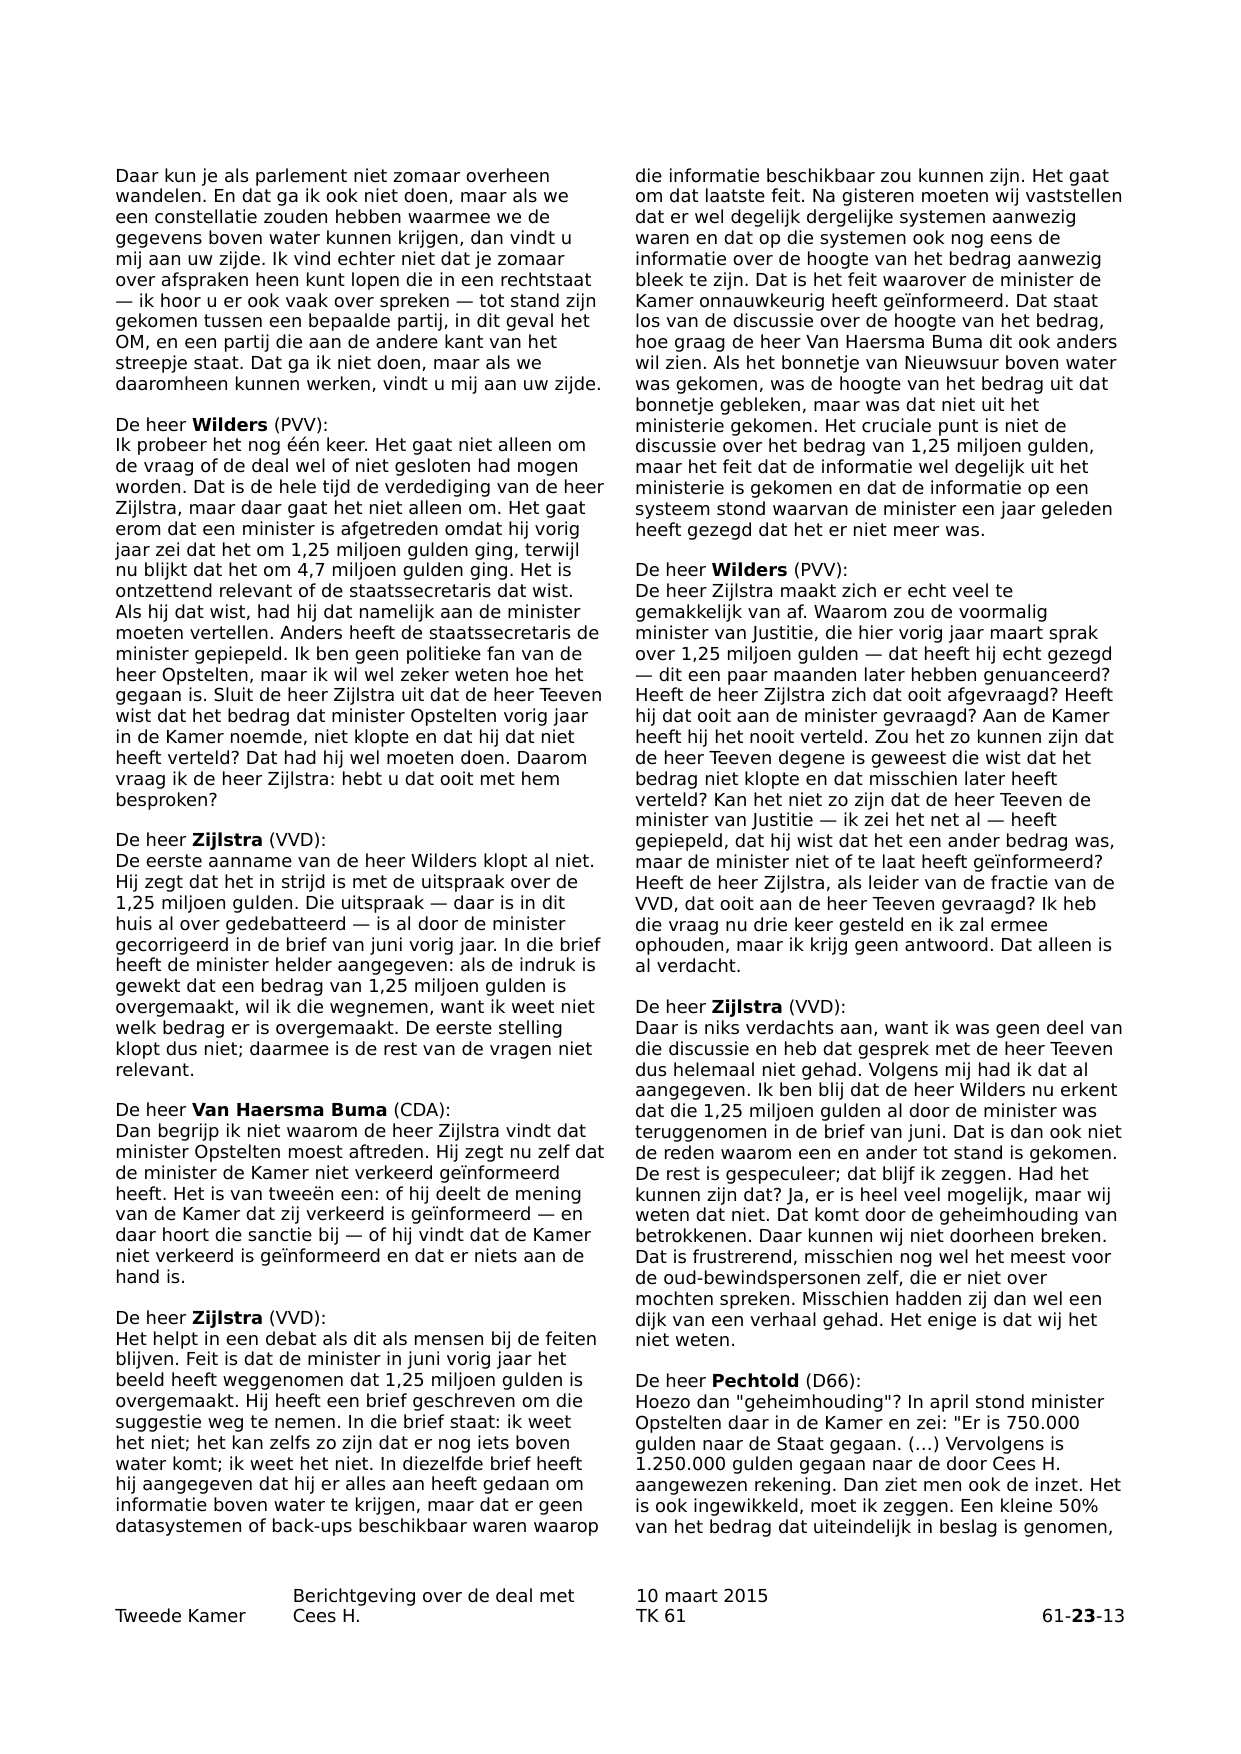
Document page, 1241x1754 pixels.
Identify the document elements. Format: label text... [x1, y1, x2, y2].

text De heer Zijlstra (VVD): [115, 830, 605, 851]
text De heer Pechtold (D66): [635, 1371, 1125, 1392]
text Daar kun je als parlement niet zomaar overheen wandelen. En dat ga ik ook niet doen, maar als we een constellatie zouden hebben waarmee we de gegevens boven water kunnen krijgen, dan vindt u mij aan uw zijde. Ik vind echter niet dat je zomaar over afspraken heen kunt lopen die in een rechtstaat — ik hoor u er ook vaak over spreken — tot stand zijn gekomen tussen een bepaalde partij, in dit geval het OM, en een partij die aan de andere kant van het streepje staat. Dat ga ik niet doen, maar als we daaromheen kunnen werken, vindt u mij aan uw zijde. [115, 165, 605, 394]
text die informatie beschikbaar zou kunnen zijn. Het gaat om dat laatste feit. Na gisteren moeten wij vaststellen dat er wel degelijk dergelijke systemen aanwezig waren en dat op die systemen ook nog eens de informatie over de hoogte van het bedrag aanwezig bleek te zijn. Dat is het feit waarover de minister de Kamer onnauwkeurig heeft geïnformeerd. Dat staat los van de discussie over de hoogte van het bedrag, hoe graag de heer Van Haersma Buma dit ook anders wil zien. Als het bonnetje van Nieuwsuur boven water was gekomen, was de hoogte van het bedrag uit dat bonnetje gebleken, maar was dat niet uit het ministerie gekomen. Het cruciale punt is niet de discussie over het bedrag van 1,25 miljoen gulden, maar het feit dat de informatie wel degelijk uit het ministerie is gekomen en dat de informatie op een systeem stond waarvan de minister een jaar geleden heeft gezegd dat het er niet meer was. [635, 165, 1125, 540]
text De heer Zijlstra (VVD): [635, 997, 1125, 1018]
text De heer Wilders (PVV): [635, 560, 1125, 581]
text Dan begrijp ik niet waarom de heer Zijlstra vindt dat minister Opstelten moest aftreden. Hij zegt nu zelf dat de minister de Kamer niet verkeerd geïnformeerd heeft. Het is van tweeën een: of hij deelt de mening van de Kamer dat zij verkeerd is geïnformeerd — en daar hoort die sanctie bij — of hij vindt dat de Kamer niet verkeerd is geïnformeerd en dat er niets aan de hand is. [115, 1121, 605, 1287]
text Daar is niks verdachts aan, want ik was geen deel van die discussie en heb dat gesprek met de heer Teeven dus helemaal niet gehad. Volgens mij had ik dat al aangegeven. Ik ben blij dat de heer Wilders nu erkent dat die 1,25 miljoen gulden al door de minister was teruggenomen in de brief van juni. Dat is dan ook niet de reden waarom een en ander tot stand is gekomen. De rest is gespeculeer; dat blijf ik zeggen. Had het kunnen zijn dat? Ja, er is heel veel mogelijk, maar wij weten dat niet. Dat komt door de geheimhouding van betrokkenen. Daar kunnen wij niet doorheen breken. Dat is frustrerend, misschien nog wel het meest voor de oud-bewindspersonen zelf, die er niet over mochten spreken. Misschien hadden zij dan wel een dijk van een verhaal gehad. Het enige is dat wij het niet weten. [635, 1018, 1125, 1351]
text De eerste aanname van de heer Wilders klopt al niet. Hij zegt dat het in strijd is met de uitspraak over de 1,25 miljoen gulden. Die uitspraak — daar is in dit huis al over gedebatteerd — is al door de minister gecorrigeerd in de brief van juni vorig jaar. In die brief heeft de minister helder aangegeven: als de indruk is gewekt dat een bedrag van 1,25 miljoen gulden is overgemaakt, wil ik die wegnemen, want ik weet niet welk bedrag er is overgemaakt. De eerste stelling klopt dus niet; daarmee is de rest van de vragen niet relevant. [115, 851, 605, 1080]
text Hoezo dan "geheimhouding"? In april stond minister Opstelten daar in de Kamer en zei: "Er is 750.000 gulden naar de Staat gegaan. (…) Vervolgens is 1.250.000 gulden gegaan naar de door Cees H. aangewezen rekening. Dan ziet men ook de inzet. Het is ook ingewikkeld, moet ik zeggen. Een kleine 50% van het bedrag dat uiteindelijk in beslag is genomen, [635, 1392, 1125, 1537]
text De heer Zijlstra maakt zich er echt veel te gemakkelijk van af. Waarom zou de voormalig minister van Justitie, die hier vorig jaar maart sprak over 1,25 miljoen gulden — dat heeft hij echt gezegd — dit een paar maanden later hebben genuanceerd? Heeft de heer Zijlstra zich dat ooit afgevraagd? Heeft hij dat ooit aan de minister gevraagd? Aan de Kamer heeft hij het nooit verteld. Zou het zo kunnen zijn dat de heer Teeven degene is geweest die wist dat het bedrag niet klopte en dat misschien later heeft verteld? Kan het niet zo zijn dat de heer Teeven de minister van Justitie — ik zei het net al — heeft gepiepeld, dat hij wist dat het een ander bedrag was, maar de minister niet of te laat heeft geïnformeerd? Heeft de heer Zijlstra, als leider van de fractie van de VVD, dat ooit aan de heer Teeven gevraagd? Ik heb die vraag nu drie keer gesteld en ik zal ermee ophouden, maar ik krijg geen antwoord. Dat alleen is al verdacht. [635, 581, 1125, 977]
text De heer Zijlstra (VVD): [115, 1307, 605, 1328]
text Ik probeer het nog één keer. Het gaat niet alleen om de vraag of de deal wel of niet gesloten had mogen worden. Dat is de hele tijd de verdediging van de heer Zijlstra, maar daar gaat het niet alleen om. Het gaat erom dat een minister is afgetreden omdat hij vorig jaar zei dat het om 1,25 miljoen gulden ging, terwijl nu blijkt dat het om 4,7 miljoen gulden ging. Het is ontzettend relevant of de staatssecretaris dat wist. Als hij dat wist, had hij dat namelijk aan de minister moeten vertellen. Anders heeft de staatssecretaris de minister gepiepeld. Ik ben geen politieke fan van de heer Opstelten, maar ik wil wel zeker weten hoe het gegaan is. Sluit de heer Zijlstra uit dat de heer Teeven wist dat het bedrag dat minister Opstelten vorig jaar in de Kamer noemde, niet klopte en dat hij dat niet heeft verteld? Dat had hij wel moeten doen. Daarom vraag ik de heer Zijlstra: hebt u dat ooit met hem besproken? [115, 435, 605, 810]
text Het helpt in een debat als dit als mensen bij de feiten blijven. Feit is dat de minister in juni vorig jaar het beeld heeft weggenomen dat 1,25 miljoen gulden is overgemaakt. Hij heeft een brief geschreven om die suggestie weg te nemen. In die brief staat: ik weet het niet; het kan zelfs zo zijn dat er nog iets boven water komt; ik weet het niet. In diezelfde brief heeft hij aangegeven dat hij er alles aan heeft gedaan om informatie boven water te krijgen, maar dat er geen datasystemen of back-ups beschikbaar waren waarop [115, 1328, 605, 1537]
text De heer Van Haersma Buma (CDA): [115, 1100, 605, 1121]
text De heer Wilders (PVV): [115, 414, 605, 435]
